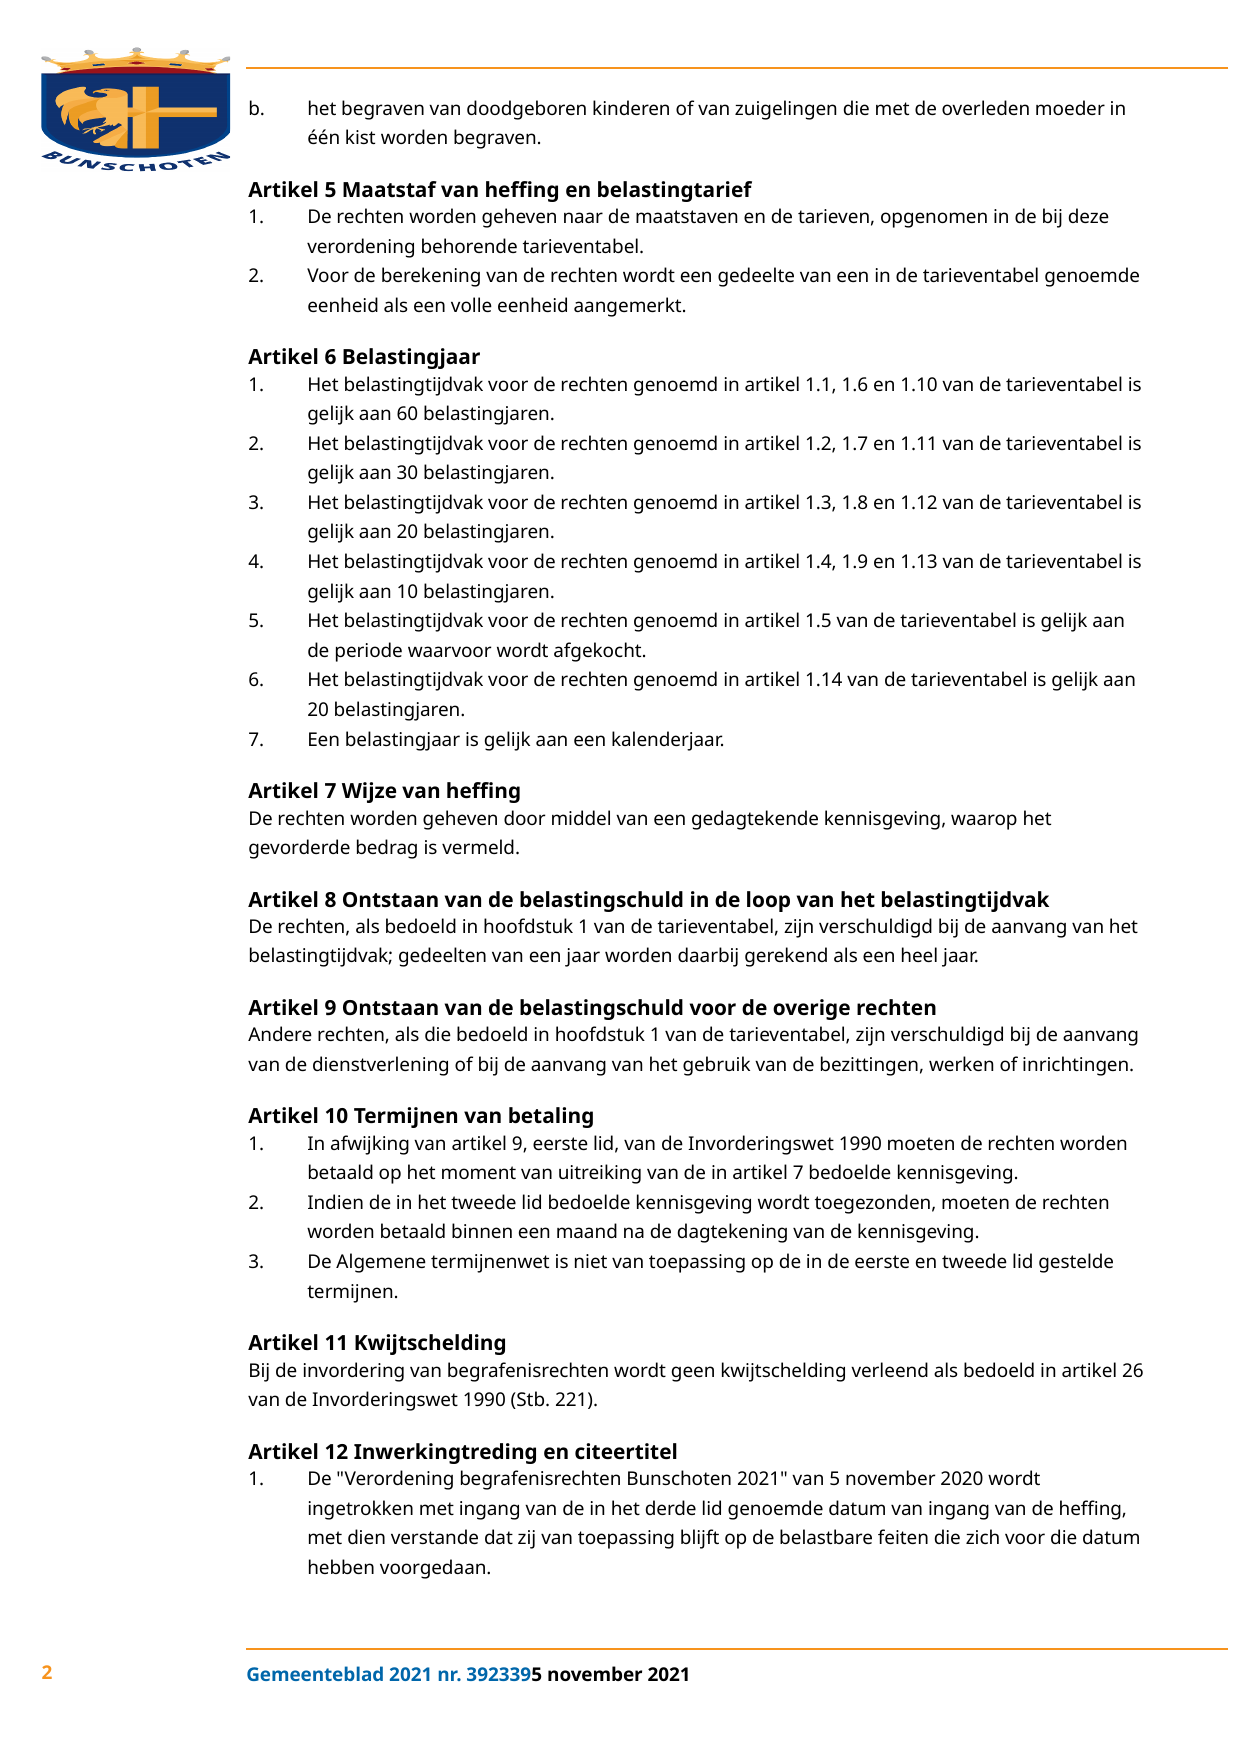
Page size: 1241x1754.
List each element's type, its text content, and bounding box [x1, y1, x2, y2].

text De rechten, als bedoeld in hoofdstuk 1 van de tarieventabel, zijn verschuldigd bij de aanvang van het [248, 913, 1152, 939]
list Het belastingtijdvak voor de rechten genoemd in artikel 1.2, 1.7 en 1.11 van de tarieventabel is gelijk aan 30 belastingjaren. [248, 430, 1152, 485]
list De "Verordening begrafenisrechten Bunschoten 2021" van 5 november 2020 wordt ingetrokken met ingang van de in het derde lid genoemde datum van ingang van de heffing, met dien verstande dat zij van toepassing blijft op de belastbare feiten die zich voor die datum hebben voorgedaan. [248, 1465, 1152, 1580]
text Artikel 9 Ontstaan van de belastingschuld voor de overige rechten [248, 993, 1152, 1022]
text Artikel 10 Termijnen van betaling [248, 1102, 1152, 1130]
list De rechten worden geheven naar de maatstaven en de tarieven, opgenomen in de bij deze verordening behorende tarieventabel. [248, 203, 1152, 258]
text gevorderde bedrag is vermeld. [248, 834, 1152, 860]
list Het belastingtijdvak voor de rechten genoemd in artikel 1.1, 1.6 en 1.10 van de tarieventabel is gelijk aan 60 belastingjaren. [248, 371, 1152, 426]
text Artikel 12 Inwerkingtreding en citeertitel [248, 1437, 1152, 1465]
list De Algemene termijnenwet is niet van toepassing op de in de eerste en tweede lid gestelde termijnen. [248, 1248, 1152, 1304]
list Het belastingtijdvak voor de rechten genoemd in artikel 1.14 van de tarieventabel is gelijk aan 20 belastingjaren. [248, 667, 1152, 722]
list Het belastingtijdvak voor de rechten genoemd in artikel 1.5 van de tarieventabel is gelijk aan de periode waarvoor wordt afgekocht. [248, 607, 1152, 663]
text De rechten worden geheven door middel van een gedagtekende kennisgeving, waarop het [248, 805, 1152, 830]
picture [41, 47, 231, 172]
text Artikel 6 Belastingjaar [248, 342, 1152, 371]
list Het belastingtijdvak voor de rechten genoemd in artikel 1.4, 1.9 en 1.13 van de tarieventabel is gelijk aan 10 belastingjaren. [248, 548, 1152, 604]
text Artikel 11 Kwijtschelding [248, 1328, 1152, 1357]
list Voor de berekening van de rechten wordt een gedeelte van een in de tarieventabel genoemde eenheid als een volle eenheid aangemerkt. [248, 262, 1152, 318]
list Een belastingjaar is gelijk aan een kalenderjaar. [248, 726, 1152, 752]
list Indien de in het tweede lid bedoelde kennisgeving wordt toegezonden, moeten de rechten worden betaald binnen een maand na de dagtekening van de kennisgeving. [248, 1189, 1152, 1244]
text Artikel 5 Maatstaf van heffing en belastingtarief [248, 175, 1152, 203]
text Artikel 7 Wijze van heffing [248, 776, 1152, 805]
text Bij de invordering van begrafenisrechten wordt geen kwijtschelding verleend als bedoeld in artikel 26 van de Invorderingswet 1990 (Stb. 221). [248, 1357, 1152, 1412]
list In afwijking van artikel 9, eerste lid, van de Invorderingswet 1990 moeten de rechten worden betaald op het moment van uitreiking van de in artikel 7 bedoelde kennisgeving. [248, 1130, 1152, 1185]
text Artikel 8 Ontstaan van de belastingschuld in de loop van het belastingtijdvak [248, 885, 1152, 913]
text belastingtijdvak; gedeelten van een jaar worden daarbij gerekend als een heel jaar. [248, 943, 1152, 968]
list Het belastingtijdvak voor de rechten genoemd in artikel 1.3, 1.8 en 1.12 van de tarieventabel is gelijk aan 20 belastingjaren. [248, 489, 1152, 544]
list het begraven van doodgeboren kinderen of van zuigelingen die met de overleden moeder in één kist worden begraven. [248, 95, 1152, 150]
text Andere rechten, als die bedoeld in hoofdstuk 1 van de tarieventabel, zijn verschuldigd bij de aanvang van de dienstverlening of bij de aanvang van het gebruik van de bezittingen, werken of inrichtingen. [248, 1022, 1152, 1077]
